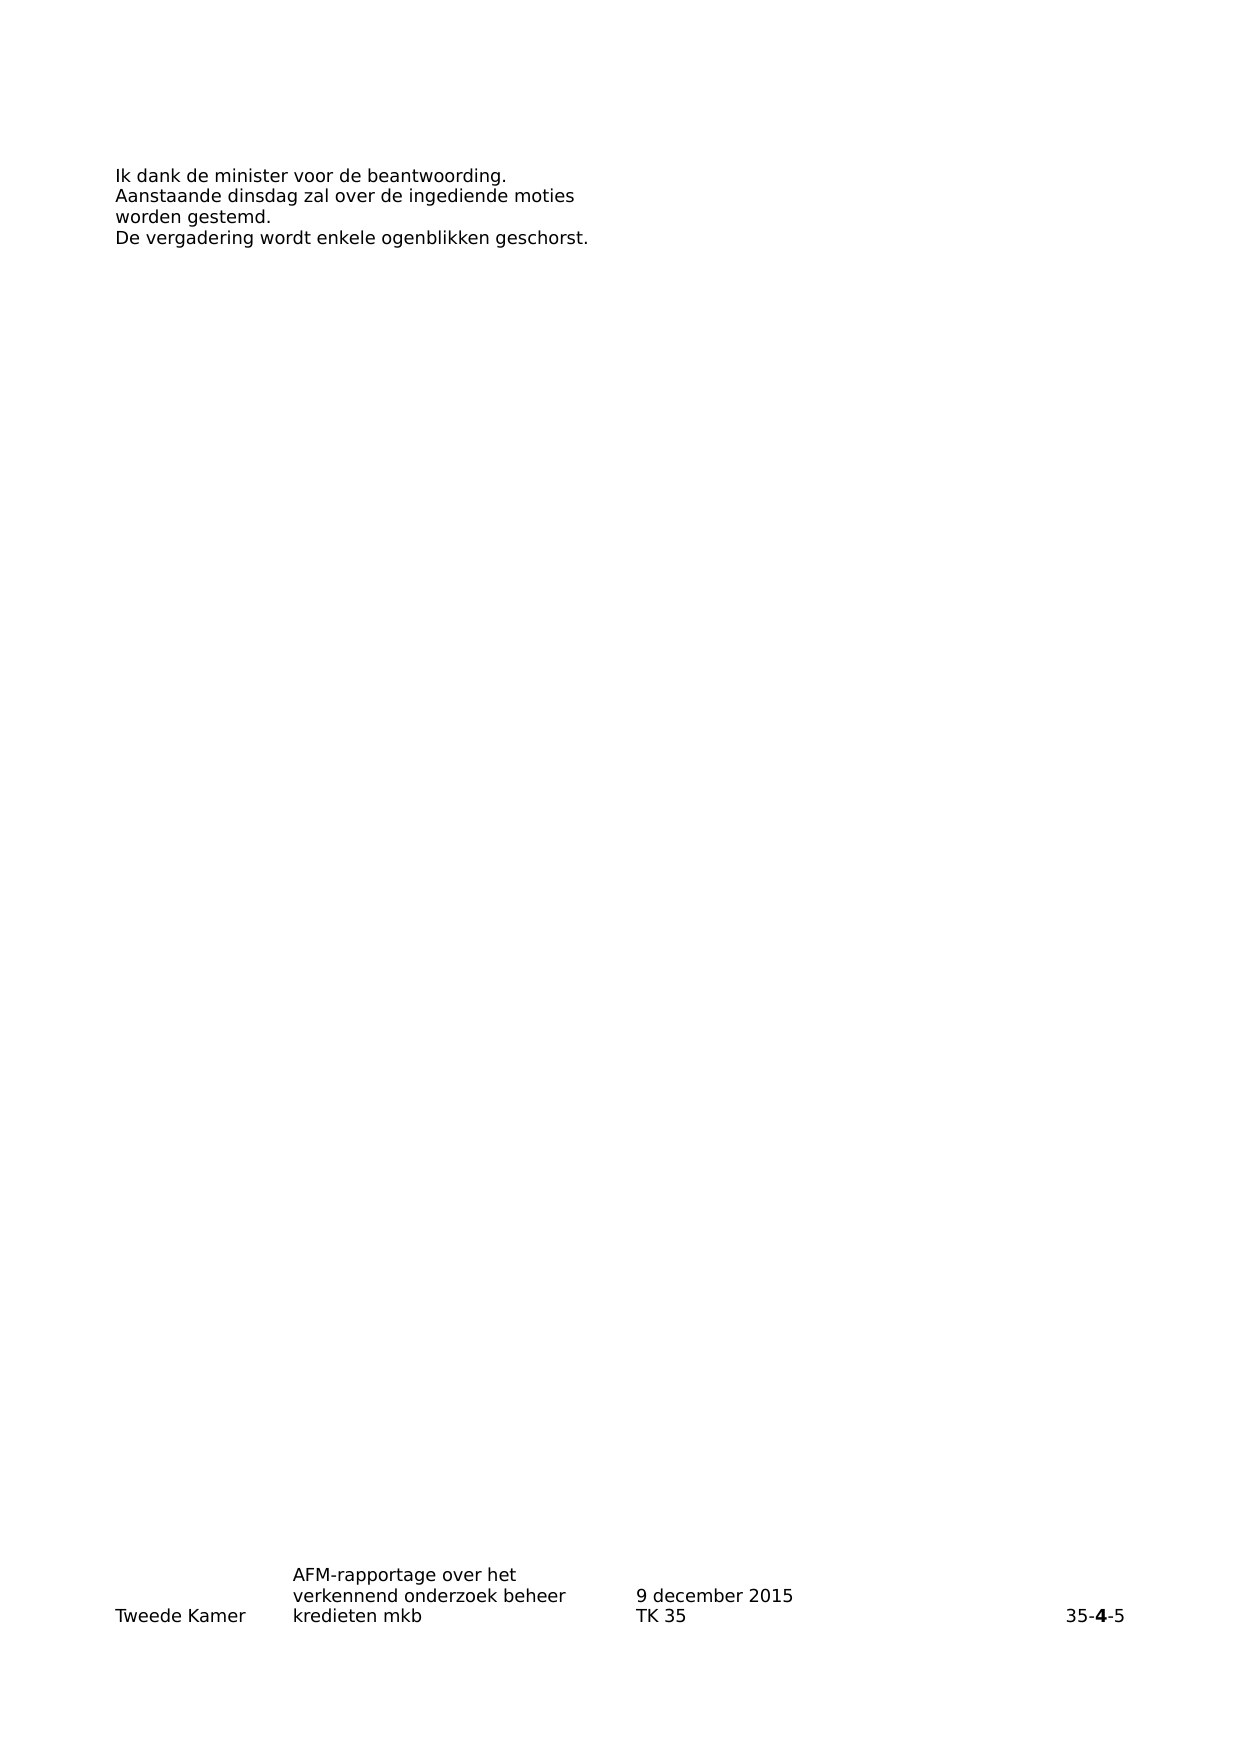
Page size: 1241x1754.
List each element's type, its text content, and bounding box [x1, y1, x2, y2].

text De vergadering wordt enkele ogenblikken geschorst. [115, 228, 605, 249]
text Ik dank de minister voor de beantwoording. Aanstaande dinsdag zal over de ingediende moties worden gestemd. [115, 165, 605, 228]
